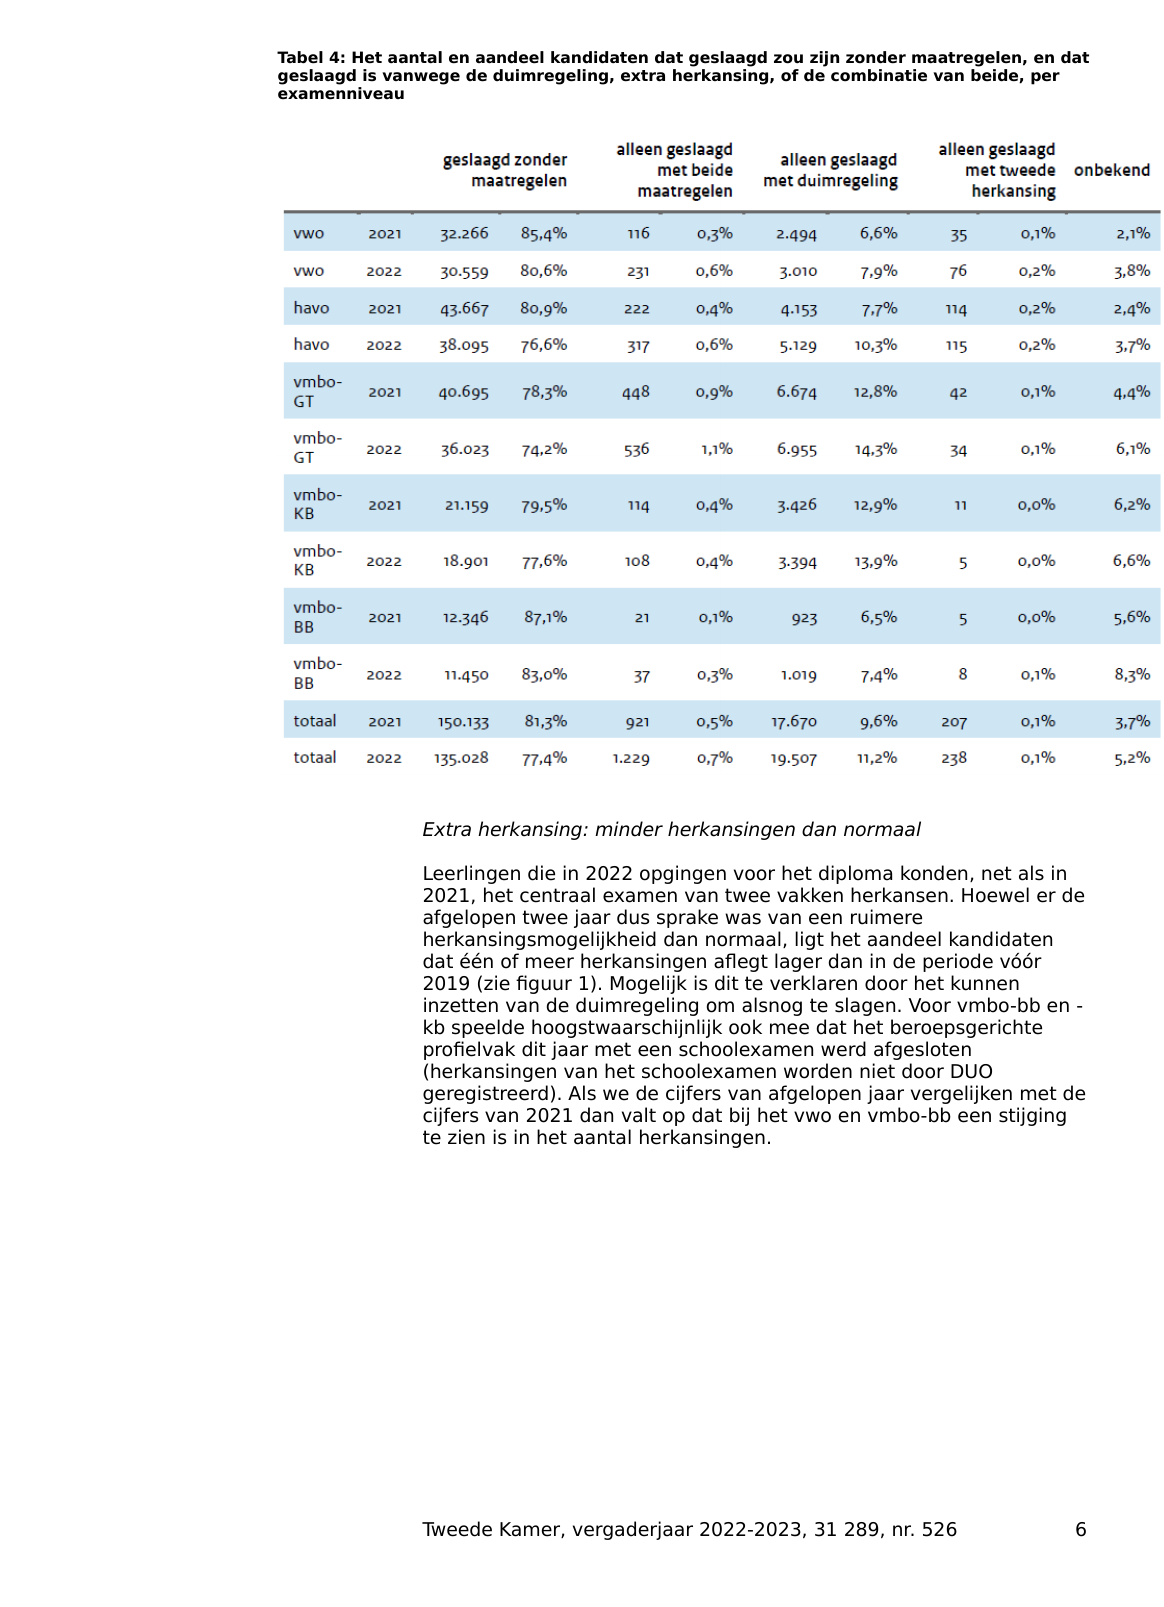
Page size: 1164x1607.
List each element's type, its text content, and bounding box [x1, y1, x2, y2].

picture [277, 137, 1164, 775]
text Leerlingen die in 2022 opgingen voor het diploma konden, net als in 2021, het centraal examen van twee vakken herkansen. Hoewel er de afgelopen twee jaar dus sprake was van een ruimere herkansingsmogelijkheid dan normaal, ligt het aandeel kandidaten dat één of meer herkansingen aflegt lager dan in de periode vóór 2019 (zie figuur 1). Mogelijk is dit te verklaren door het kunnen inzetten van de duimregeling om alsnog te slagen. Voor vmbo-bb en -kb speelde hoogstwaarschijnlijk ook mee dat het beroepsgerichte profielvak dit jaar met een schoolexamen werd afgesloten (herkansingen van het schoolexamen worden niet door DUO geregistreerd). Als we de cijfers van afgelopen jaar vergelijken met de cijfers van 2021 dan valt op dat bij het vwo en vmbo-bb een stijging te zien is in het aantal herkansingen. [422, 863, 1087, 1149]
subtitle Extra herkansing: minder herkansingen dan normaal [422, 819, 1087, 841]
text Tabel 4: Het aantal en aandeel kandidaten dat geslaagd zou zijn zonder maatregelen, en dat geslaagd is vanwege de duimregeling, extra herkansing, of de combinatie van beide, per examenniveau [277, 49, 1163, 103]
